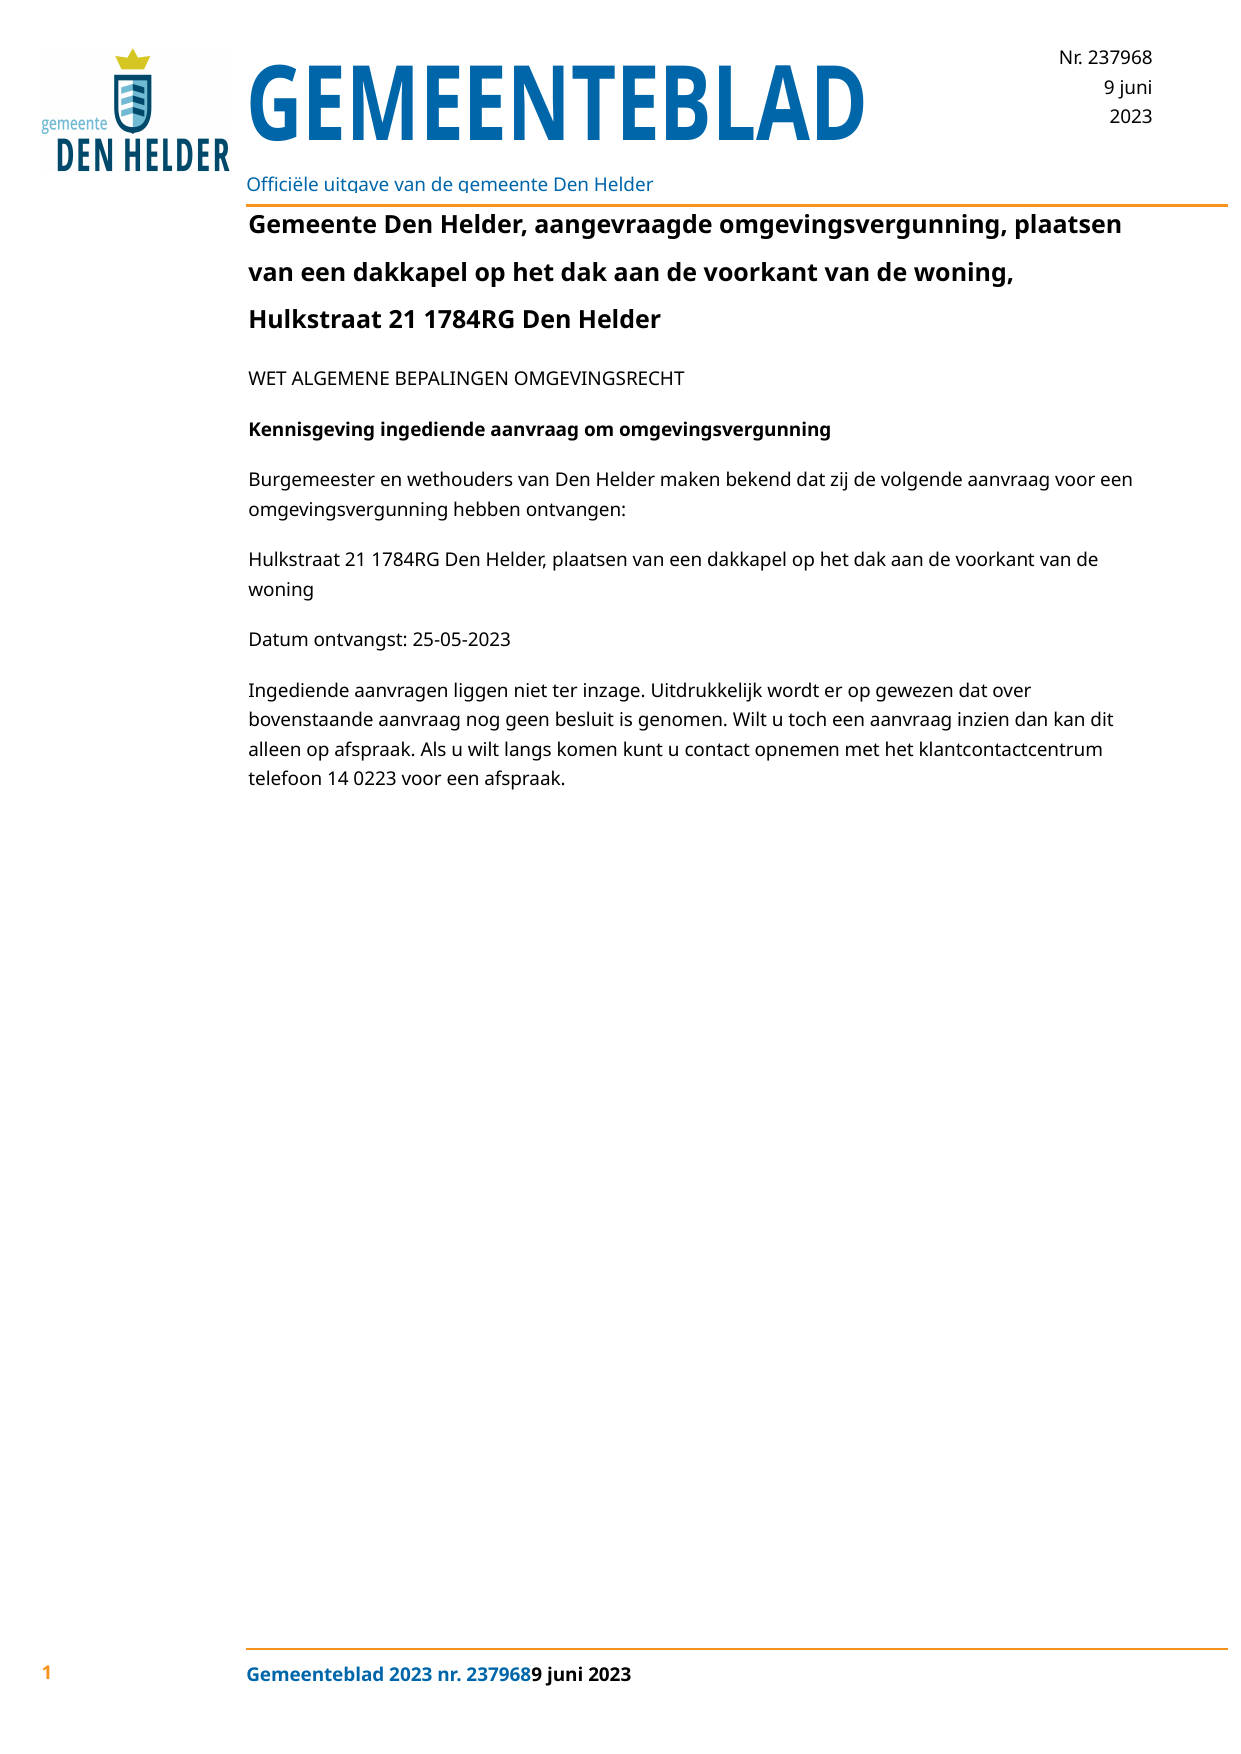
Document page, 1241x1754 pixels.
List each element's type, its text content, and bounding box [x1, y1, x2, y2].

picture [63, 144, 68, 165]
text Hulkstraat 21 1784RG Den Helder, plaatsen van een dakkapel op het dak aan de voorkant van de woning [248, 546, 1152, 602]
text Datum ontvangst: 25-05-2023 [248, 626, 1152, 652]
text Burgemeester en wethouders van Den Helder maken bekend dat zij de volgende aanvraag voor een omgevingsvergunning hebben ontvangen: [248, 466, 1152, 522]
text WET ALGEMENE BEPALINGEN OMGEVINGSRECHT [248, 366, 1152, 391]
picture [100, 154, 106, 172]
picture [41, 47, 231, 172]
picture [220, 160, 224, 172]
picture [182, 144, 187, 165]
text Kennisgeving ingediende aanvraag om omgevingsvergunning [248, 416, 1152, 442]
text Ingediende aanvragen liggen niet ter inzage. Uitdrukkelijk wordt er op gewezen dat over bovenstaande aanvraag nog geen besluit is genomen. Wilt u toch een aanvraag inzien dan kan dit alleen op afspraak. Als u wilt langs komen kunt u contact opnemen met het klantcontactcentrum telefoon 14 0223 voor een afspraak. [248, 677, 1152, 791]
picture [130, 157, 135, 172]
text Gemeente Den Helder, aangevraagde omgevingsvergunning, plaatsen van een dakkapel op het dak aan de voorkant van de woning, Hulkstraat 21 1784RG Den Helder [248, 207, 1152, 336]
